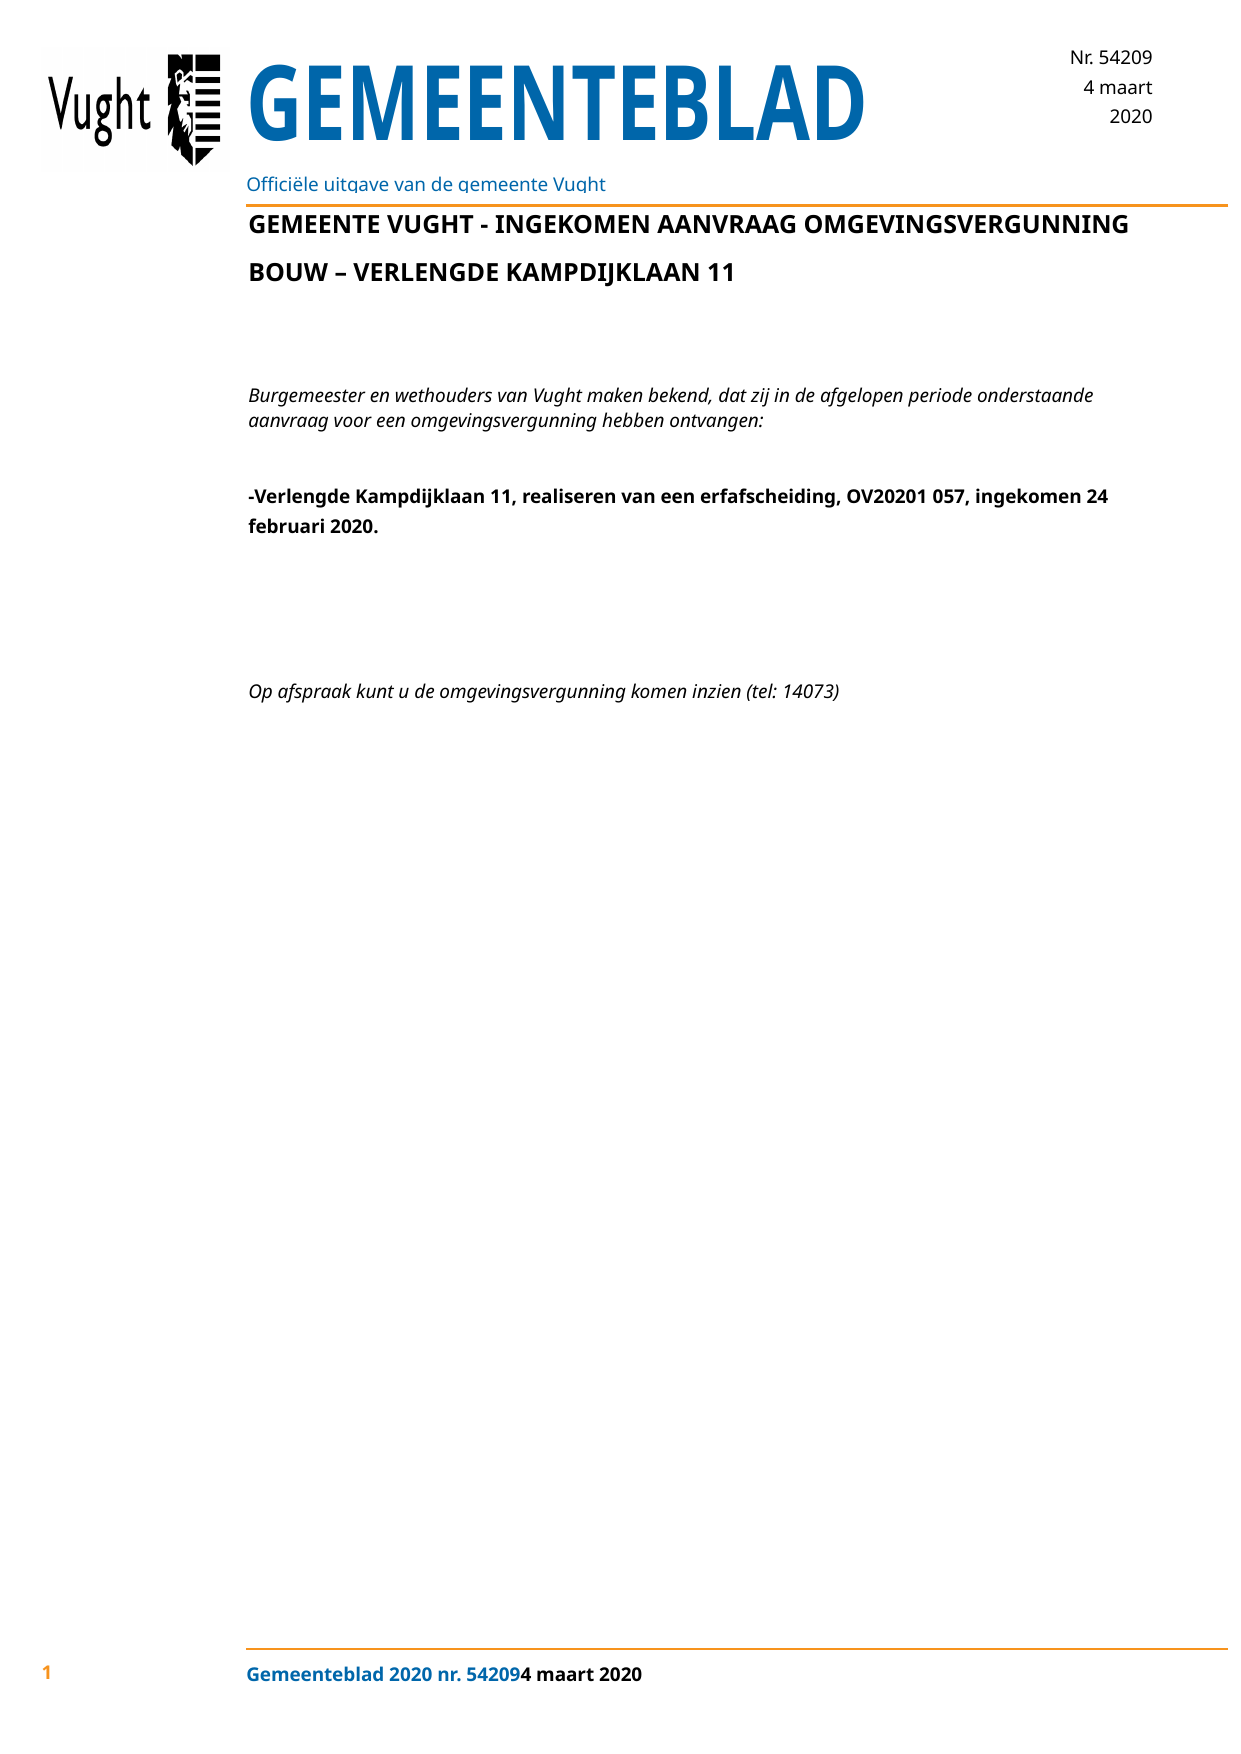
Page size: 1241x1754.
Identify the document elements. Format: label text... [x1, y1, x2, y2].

text -Verlengde Kampdijklaan 11, realiseren van een erfafscheiding, OV20201 057, ingekomen 24 februari 2020. [248, 484, 1152, 539]
picture [41, 47, 231, 172]
text Burgemeester en wethouders van Vught maken bekend, dat zij in de afgelopen periode onderstaande aanvraag voor een omgevingsvergunning hebben ontvangen: [248, 382, 1152, 433]
text GEMEENTE VUGHT - INGEKOMEN AANVRAAG OMGEVINGSVERGUNNING BOUW – VERLENGDE KAMPDIJKLAAN 11 [248, 207, 1152, 288]
text Op afspraak kunt u de omgevingsvergunning komen inzien (tel: 14073) [248, 678, 1152, 704]
